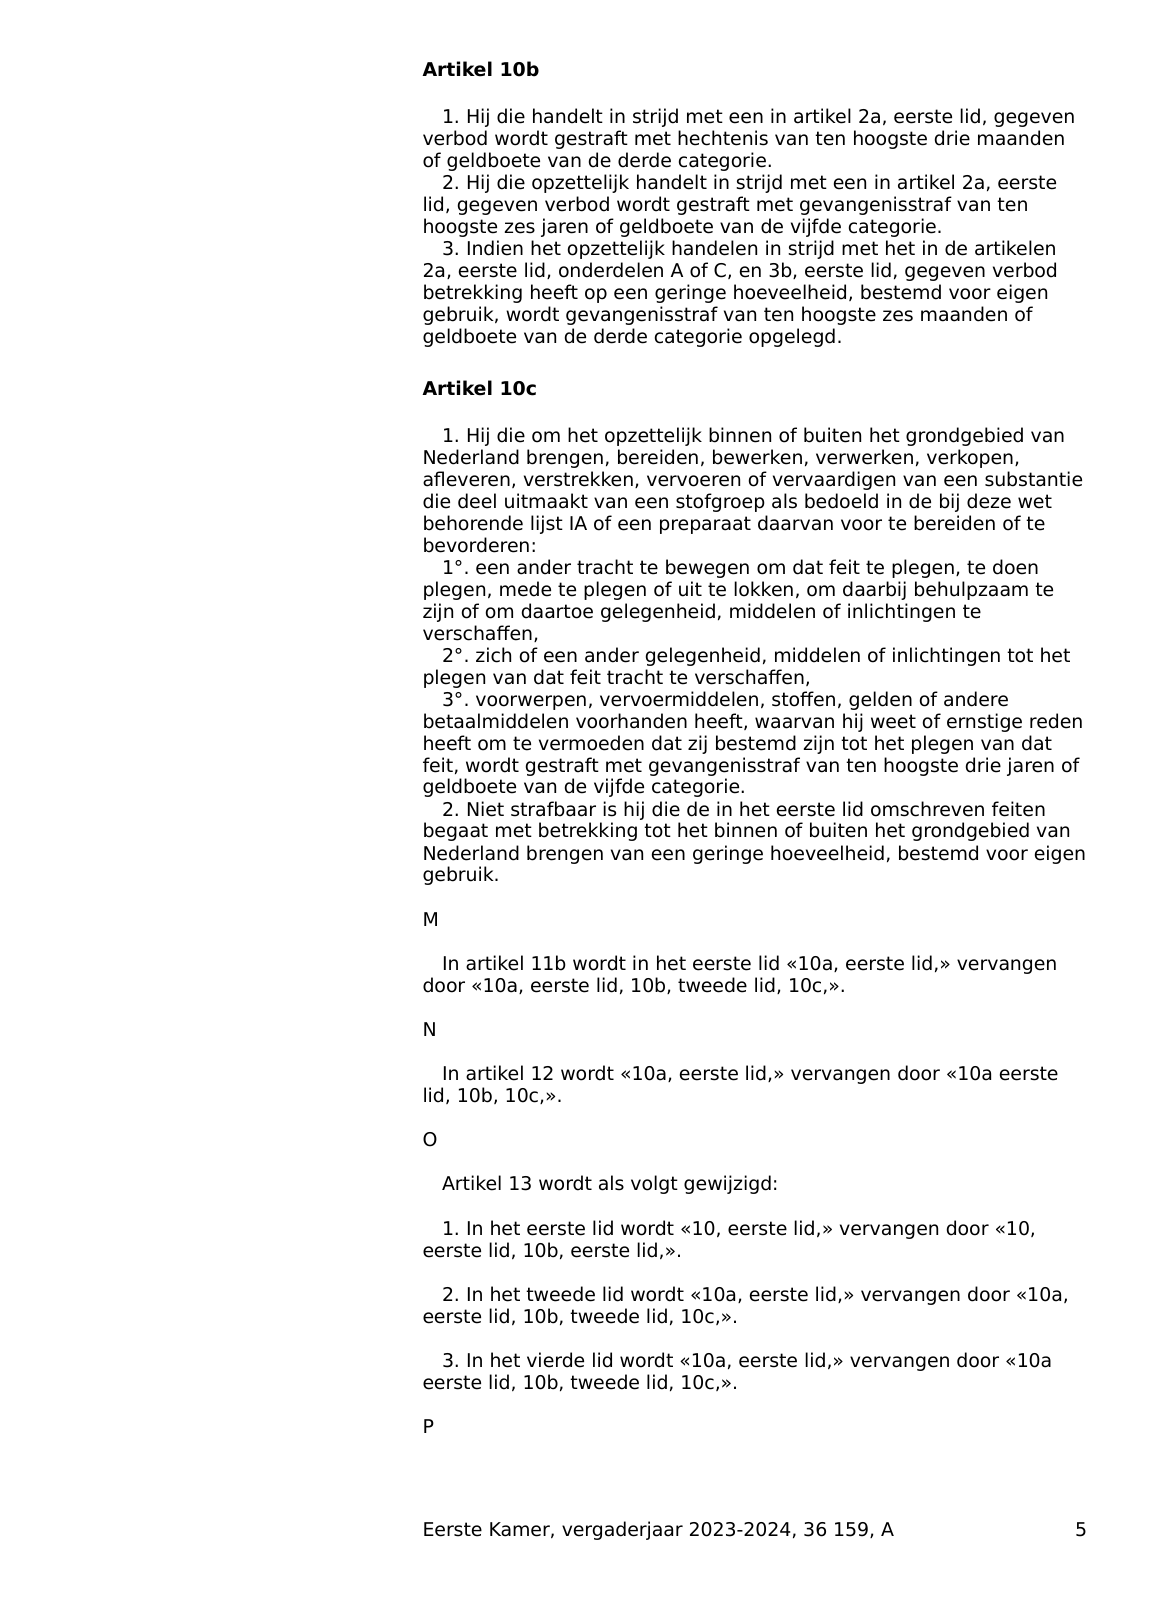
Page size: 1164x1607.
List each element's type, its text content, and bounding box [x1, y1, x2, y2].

text 2°. zich of een ander gelegenheid, middelen of inlichtingen tot het plegen van dat feit tracht te verschaffen, [422, 644, 1087, 688]
text 1. Hij die handelt in strijd met een in artikel 2a, eerste lid, gegeven verbod wordt gestraft met hechtenis van ten hoogste drie maanden of geldboete van de derde categorie. [422, 106, 1087, 172]
text 3. In het vierde lid wordt «10a, eerste lid,» vervangen door «10a eerste lid, 10b, tweede lid, 10c,». [422, 1350, 1087, 1394]
text In artikel 11b wordt in het eerste lid «10a, eerste lid,» vervangen door «10a, eerste lid, 10b, tweede lid, 10c,». [422, 953, 1087, 997]
subtitle Artikel 10c [422, 378, 1087, 400]
text 2. In het tweede lid wordt «10a, eerste lid,» vervangen door «10a, eerste lid, 10b, tweede lid, 10c,». [422, 1284, 1087, 1328]
text O [422, 1129, 1087, 1151]
text N [422, 1019, 1087, 1041]
text 2. Hij die opzettelijk handelt in strijd met een in artikel 2a, eerste lid, gegeven verbod wordt gestraft met gevangenisstraf van ten hoogste zes jaren of geldboete van de vijfde categorie. [422, 172, 1087, 238]
text 3. Indien het opzettelijk handelen in strijd met het in de artikelen 2a, eerste lid, onderdelen A of C, en 3b, eerste lid, gegeven verbod betrekking heeft op een geringe hoeveelheid, bestemd voor eigen gebruik, wordt gevangenisstraf van ten hoogste zes maanden of geldboete van de derde categorie opgelegd. [422, 238, 1087, 348]
text In artikel 12 wordt «10a, eerste lid,» vervangen door «10a eerste lid, 10b, 10c,». [422, 1063, 1087, 1107]
text 1°. een ander tracht te bewegen om dat feit te plegen, te doen plegen, mede te plegen of uit te lokken, om daarbij behulpzaam te zijn of om daartoe gelegenheid, middelen of inlichtingen te verschaffen, [422, 557, 1087, 644]
text 1. Hij die om het opzettelijk binnen of buiten het grondgebied van Nederland brengen, bereiden, bewerken, verwerken, verkopen, afleveren, verstrekken, vervoeren of vervaardigen van een substantie die deel uitmaakt van een stofgroep als bedoeld in de bij deze wet behorende lijst IA of een preparaat daarvan voor te bereiden of te bevorderen: [422, 425, 1087, 557]
subtitle Artikel 10b [422, 59, 1087, 81]
text P [422, 1416, 1087, 1438]
text Artikel 13 wordt als volgt gewijzigd: [422, 1173, 1087, 1195]
text 3°. voorwerpen, vervoermiddelen, stoffen, gelden of andere betaalmiddelen voorhanden heeft, waarvan hij weet of ernstige reden heeft om te vermoeden dat zij bestemd zijn tot het plegen van dat feit, wordt gestraft met gevangenisstraf van ten hoogste drie jaren of geldboete van de vijfde categorie. [422, 688, 1087, 798]
text 2. Niet strafbaar is hij die de in het eerste lid omschreven feiten begaat met betrekking tot het binnen of buiten het grondgebied van Nederland brengen van een geringe hoeveelheid, bestemd voor eigen gebruik. [422, 798, 1087, 886]
text 1. In het eerste lid wordt «10, eerste lid,» vervangen door «10, eerste lid, 10b, eerste lid,». [422, 1217, 1087, 1261]
text M [422, 908, 1087, 931]
